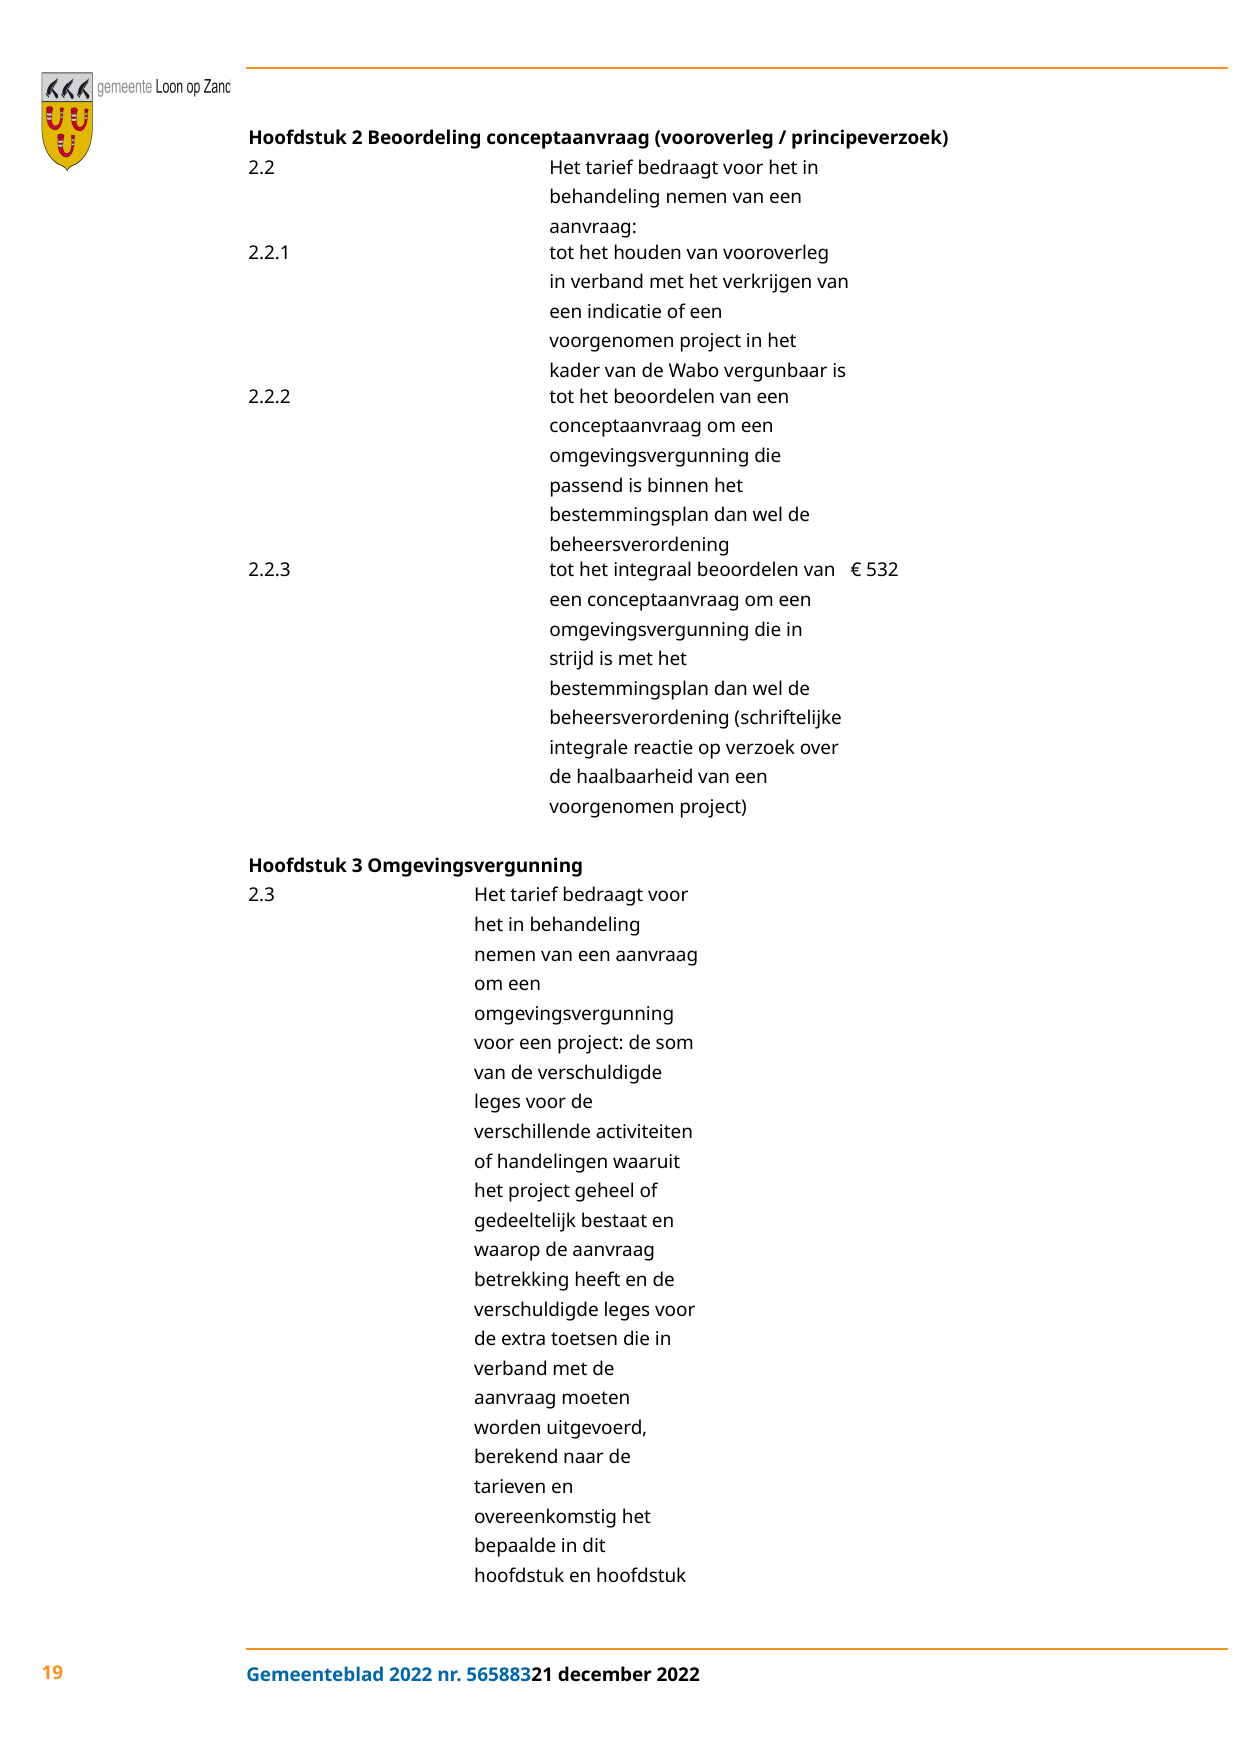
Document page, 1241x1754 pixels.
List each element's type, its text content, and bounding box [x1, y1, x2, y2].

picture [41, 47, 231, 172]
table_cell tot het houden van vooroverleg in verband met het verkrijgen van een indicatie of een voorgenomen project in het kader van de Wabo vergunbaar is [549, 239, 850, 383]
table_header 2.2 [248, 154, 549, 239]
text Hoofdstuk 2 Beoordeling conceptaanvraag (vooroverleg / principeverzoek) [248, 124, 1152, 150]
table_cell € 532 [850, 557, 1152, 819]
table_header [850, 154, 1152, 239]
table_cell [850, 239, 1152, 383]
table_cell tot het beoordelen van een conceptaanvraag om een omgevingsvergunning die passend is binnen het bestemmingsplan dan wel de beheersverordening [549, 383, 850, 557]
table_header [700, 882, 926, 1588]
table_header Het tarief bedraagt voor het in behandeling nemen van een aanvraag: [549, 154, 850, 239]
table_header 2.3 [248, 882, 474, 1588]
table_cell [850, 383, 1152, 557]
text Hoofdstuk 3 Omgevingsvergunning [248, 852, 1152, 878]
table_cell 2.2.2 [248, 383, 549, 557]
table_header Het tarief bedraagt voor het in behandeling nemen van een aanvraag om een omgevingsvergunning voor een project: de som van de verschuldigde leges voor de verschillende activiteiten of handelingen waaruit het project geheel of gedeeltelijk bestaat en waarop de aanvraag betrekking heeft en de verschuldigde leges voor de extra toetsen die in verband met de aanvraag moeten worden uitgevoerd, berekend naar de tarieven en overeenkomstig het bepaalde in dit hoofdstuk en hoofdstuk [474, 882, 700, 1588]
table_cell tot het integraal beoordelen van een conceptaanvraag om een omgevingsvergunning die in strijd is met het bestemmingsplan dan wel de beheersverordening (schriftelijke integrale reactie op verzoek over de haalbaarheid van een voorgenomen project) [549, 557, 850, 819]
table_cell 2.2.1 [248, 239, 549, 383]
table_cell 2.2.3 [248, 557, 549, 819]
